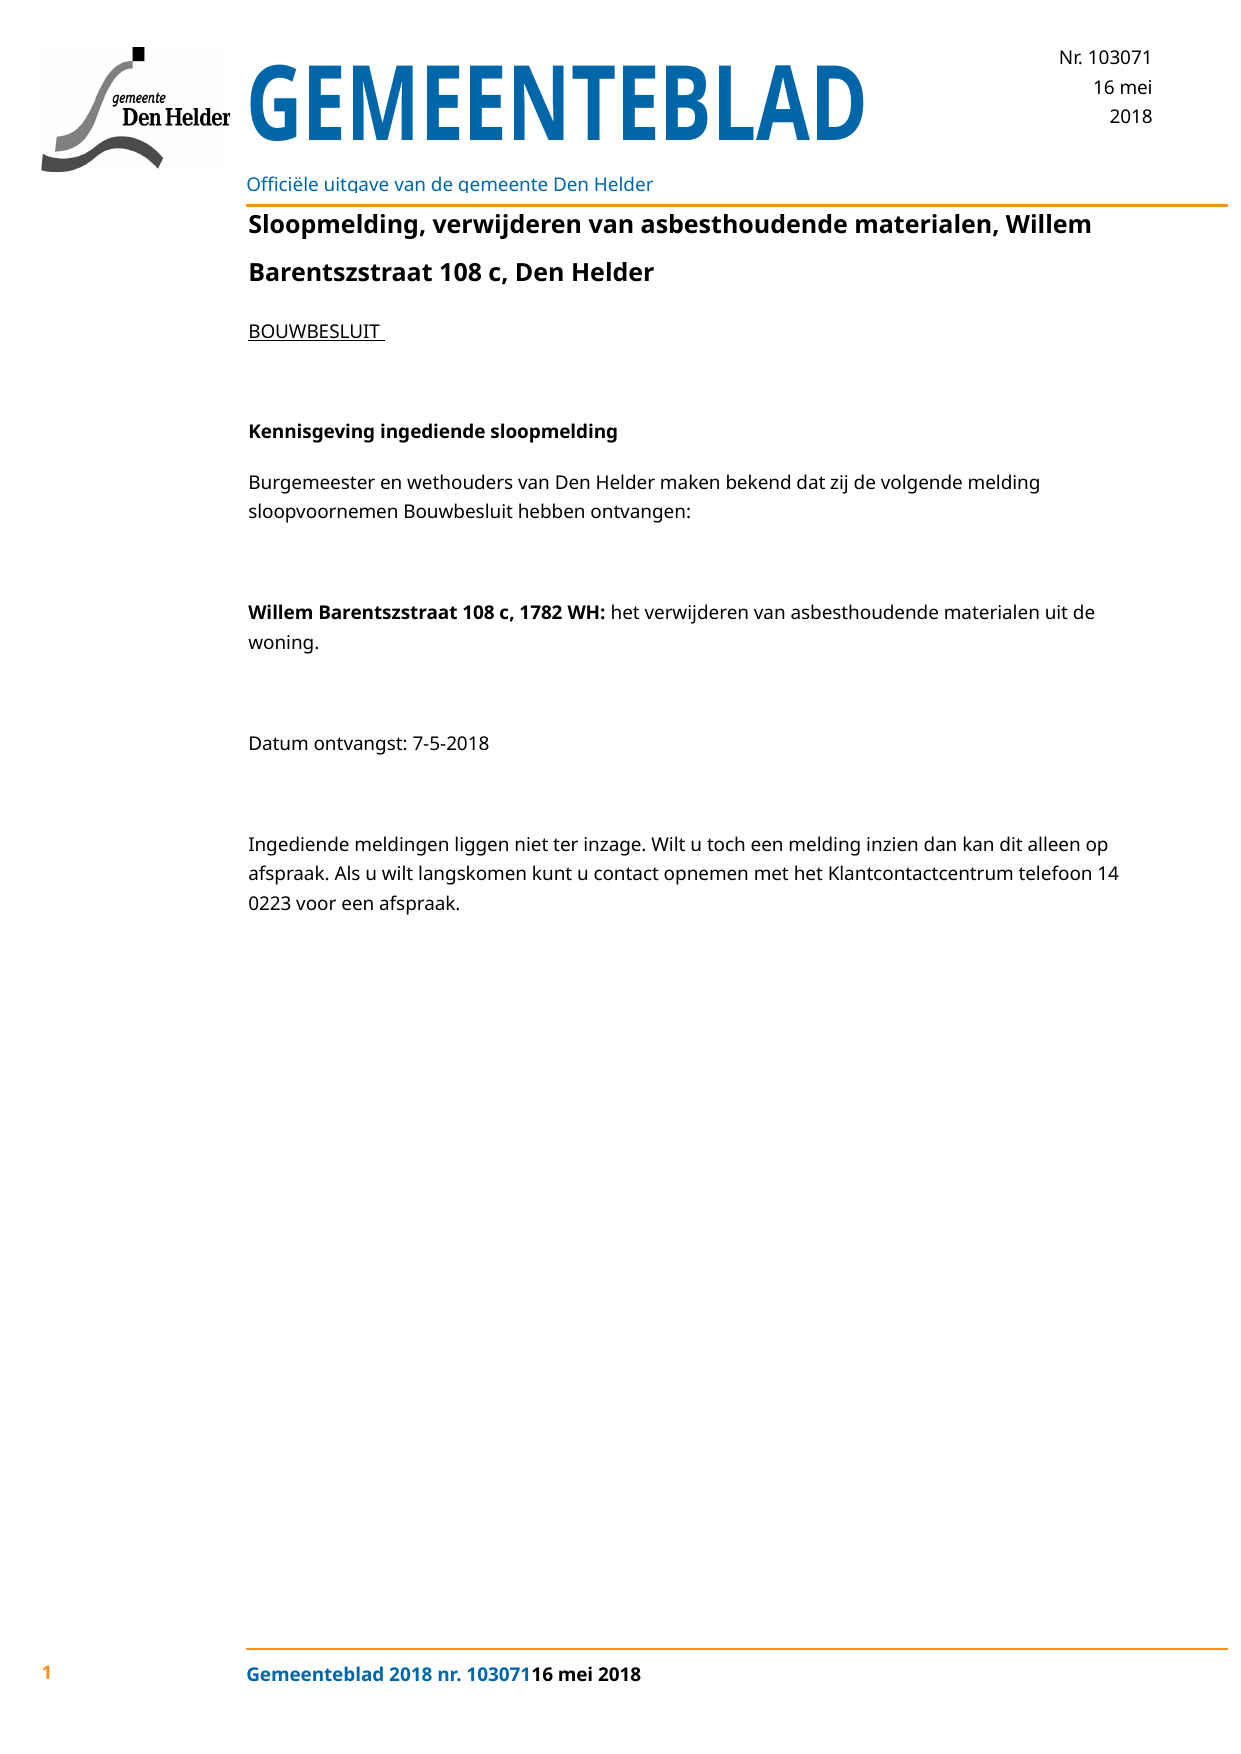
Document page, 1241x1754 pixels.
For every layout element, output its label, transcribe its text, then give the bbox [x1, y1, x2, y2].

text BOUWBESLUIT [248, 318, 1152, 344]
text Willem Barentszstraat 108 c, 1782 WH: het verwijderen van asbesthoudende materialen uit de woning. [248, 599, 1152, 655]
text Kennisgeving ingediende sloopmelding [248, 419, 1152, 444]
text Datum ontvangst: 7-5-2018 [248, 730, 1152, 756]
text Ingediende meldingen liggen niet ter inzage. Wilt u toch een melding inzien dan kan dit alleen op afspraak. Als u wilt langskomen kunt u contact opnemen met het Klantcontactcentrum telefoon 14 0223 voor een afspraak. [248, 831, 1152, 916]
text Burgemeester en wethouders van Den Helder maken bekend dat zij de volgende melding sloopvoornemen Bouwbesluit hebben ontvangen: [248, 469, 1152, 524]
text Sloopmelding, verwijderen van asbesthoudende materialen, Willem Barentszstraat 108 c, Den Helder [248, 207, 1152, 288]
picture [41, 47, 231, 172]
